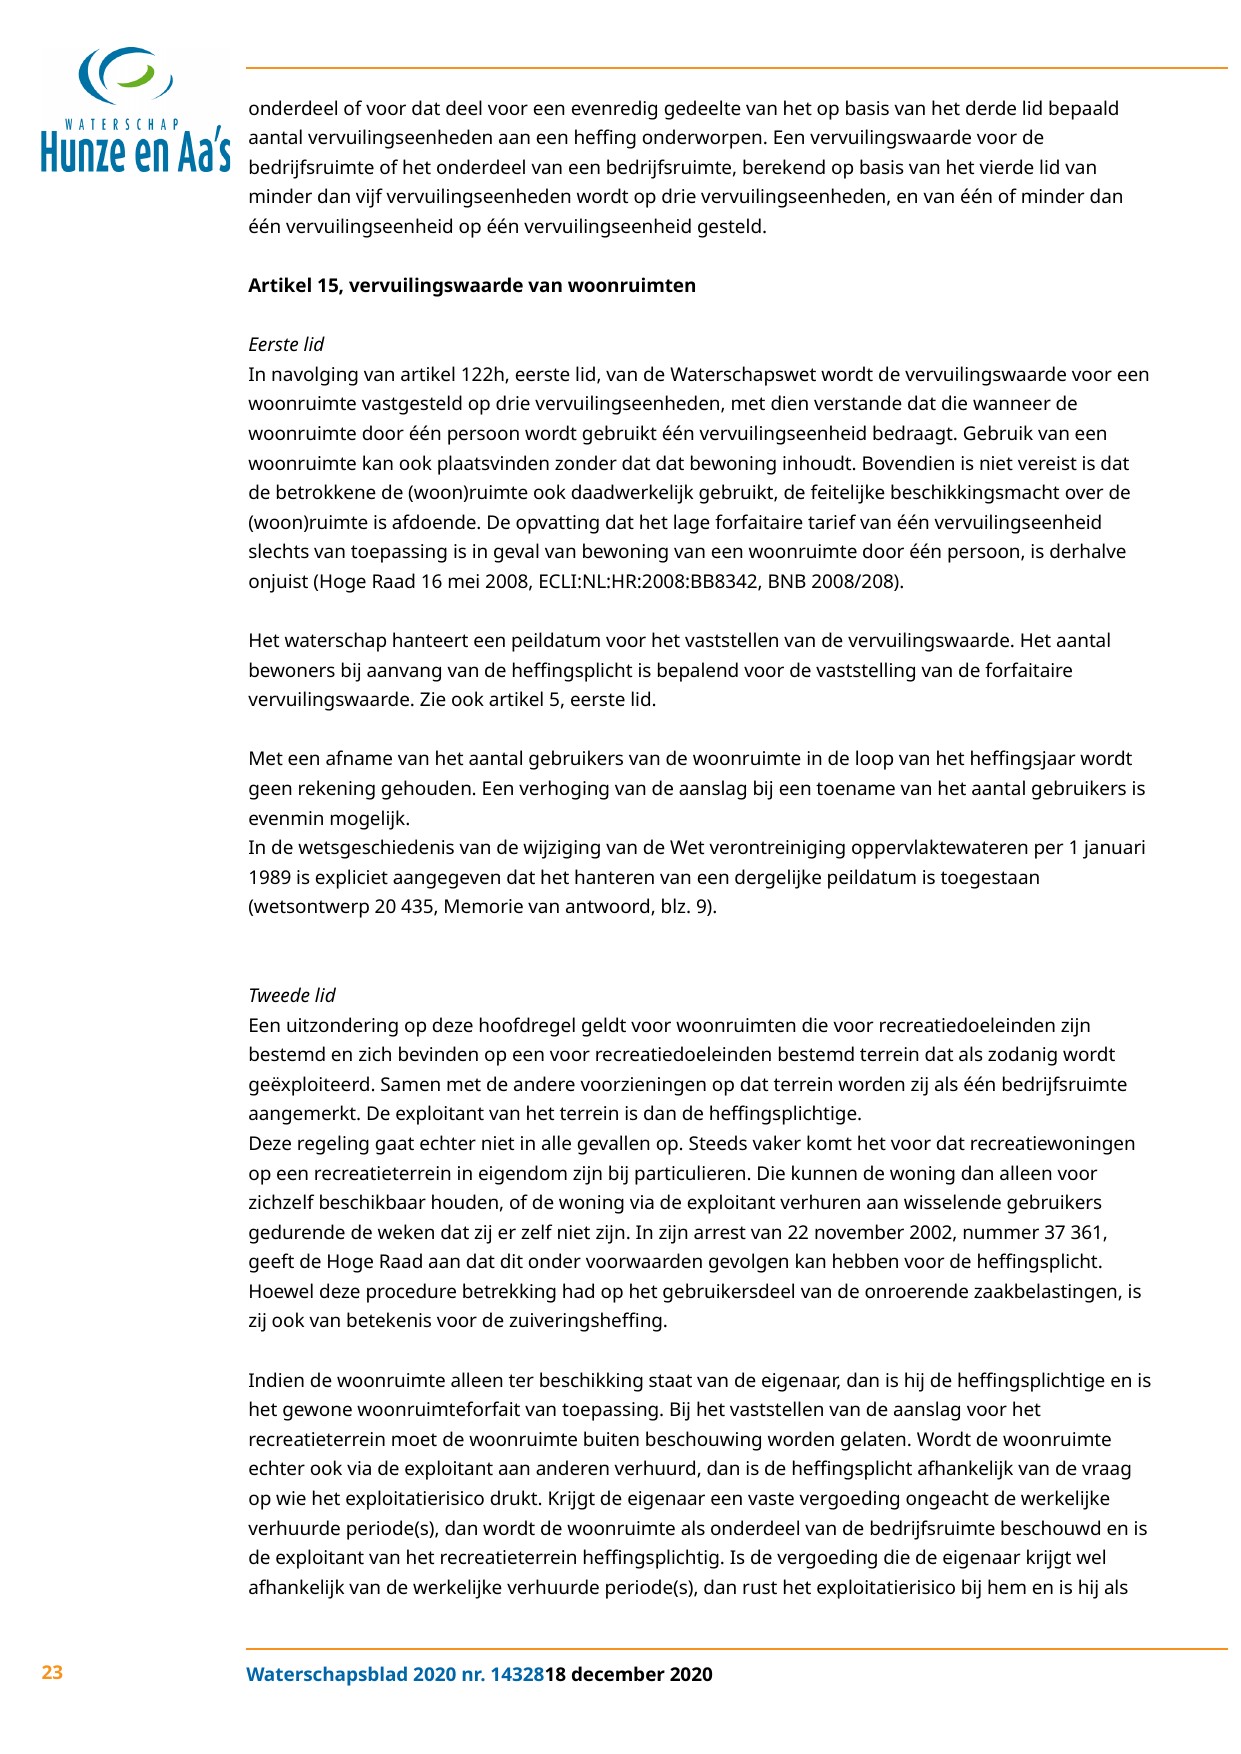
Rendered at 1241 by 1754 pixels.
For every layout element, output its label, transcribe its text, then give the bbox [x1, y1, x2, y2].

picture [47, 154, 51, 172]
text In navolging van artikel 122h, eerste lid, van de Waterschapswet wordt de vervuilingswaarde voor een woonruimte vastgesteld op drie vervuilingseenheden, met dien verstande dat die wanneer de woonruimte door één persoon wordt gebruikt één vervuilingseenheid bedraagt. Gebruik van een woonruimte kan ook plaatsvinden zonder dat dat bewoning inhoudt. Bovendien is niet vereist is dat de betrokkene de (woon)ruimte ook daadwerkelijk gebruikt, de feitelijke beschikkingsmacht over de (woon)ruimte is afdoende. De opvatting dat het lage forfaitaire tarief van één vervuilingseenheid slechts van toepassing is in geval van bewoning van een woonruimte door één persoon, is derhalve onjuist (Hoge Raad 16 mei 2008, ECLI:NL:HR:2008:BB8342, BNB 2008/208). [248, 361, 1152, 594]
text Deze regeling gaat echter niet in alle gevallen op. Steeds vaker komt het voor dat recreatiewoningen op een recreatieterrein in eigendom zijn bij particulieren. Die kunnen de woning dan alleen voor zichzelf beschikbaar houden, of de woning via de exploitant verhuren aan wisselende gebruikers gedurende de weken dat zij er zelf niet zijn. In zijn arrest van 22 november 2002, nummer 37 361, geeft de Hoge Raad aan dat dit onder voorwaarden gevolgen kan hebben voor de heffingsplicht. Hoewel deze procedure betrekking had op het gebruikersdeel van de onroerende zaakbelastingen, is zij ook van betekenis voor de zuiveringsheffing. [248, 1130, 1152, 1333]
text onderdeel of voor dat deel voor een evenredig gedeelte van het op basis van het derde lid bepaald aantal vervuilingseenheden aan een heffing onderworpen. Een vervuilingswaarde voor de bedrijfsruimte of het onderdeel van een bedrijfsruimte, berekend op basis van het vierde lid van minder dan vijf vervuilingseenheden wordt op drie vervuilingseenheden, en van één of minder dan één vervuilingseenheid op één vervuilingseenheid gesteld. [248, 95, 1152, 239]
text Met een afname van het aantal gebruikers van de woonruimte in de loop van het heffingsjaar wordt geen rekening gehouden. Een verhoging van de aanslag bij een toename van het aantal gebruikers is evenmin mogelijk. [248, 746, 1152, 831]
text Tweede lid [248, 982, 1152, 1008]
picture [183, 163, 191, 172]
text Eerste lid [248, 331, 1152, 357]
text In de wetsgeschiedenis van de wijziging van de Wet verontreiniging oppervlaktewateren per 1 januari 1989 is expliciet aangegeven dat het hanteren van een dergelijke peildatum is toegestaan (wetsontwerp 20 435, Memorie van antwoord, blz. 9). [248, 834, 1152, 919]
picture [41, 47, 231, 172]
text Artikel 15, vervuilingswaarde van woonruimten [248, 272, 1152, 298]
text Een uitzondering op deze hoofdregel geldt voor woonruimten die voor recreatiedoeleinden zijn bestemd en zich bevinden op een voor recreatiedoeleinden bestemd terrein dat als zodanig wordt geëxploiteerd. Samen met de andere voorzieningen op dat terrein worden zij als één bedrijfsruimte aangemerkt. De exploitant van het terrein is dan de heffingsplichtige. [248, 1012, 1152, 1126]
picture [226, 145, 231, 156]
text Het waterschap hanteert een peildatum voor het vaststellen van de vervuilingswaarde. Het aantal bewoners bij aanvang van de heffingsplicht is bepalend voor de vaststelling van de forfaitaire vervuilingswaarde. Zie ook artikel 5, eerste lid. [248, 627, 1152, 712]
text Indien de woonruimte alleen ter beschikking staat van de eigenaar, dan is hij de heffingsplichtige en is het gewone woonruimteforfait van toepassing. Bij het vaststellen van de aanslag voor het recreatieterrein moet de woonruimte buiten beschouwing worden gelaten. Wordt de woonruimte echter ook via de exploitant aan anderen verhuurd, dan is de heffingsplicht afhankelijk van de vraag op wie het exploitatierisico drukt. Krijgt de eigenaar een vaste vergoeding ongeacht de werkelijke verhuurde periode(s), dan wordt de woonruimte als onderdeel van de bedrijfsruimte beschouwd en is de exploitant van het recreatieterrein heffingsplichtig. Is de vergoeding die de eigenaar krijgt wel afhankelijk van de werkelijke verhuurde periode(s), dan rust het exploitatierisico bij hem en is hij als [248, 1367, 1152, 1600]
